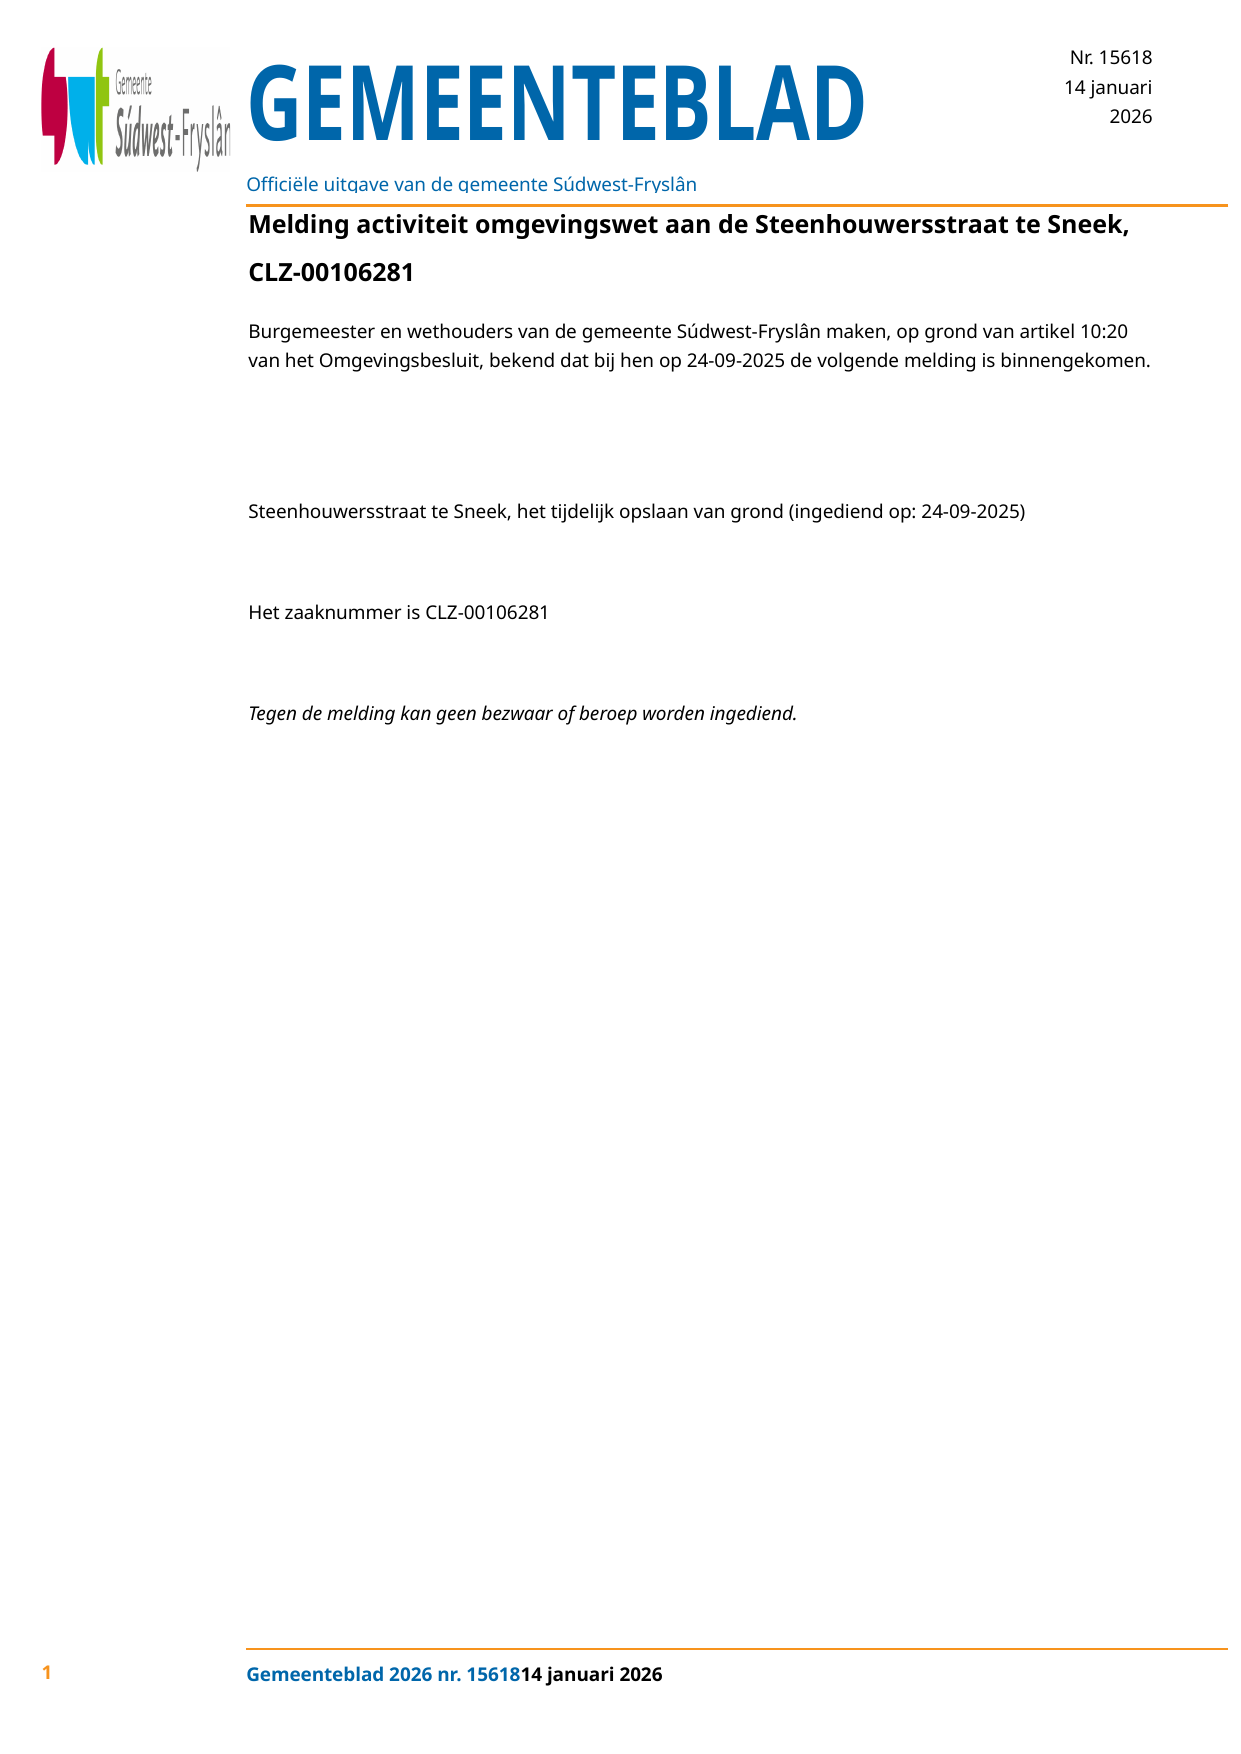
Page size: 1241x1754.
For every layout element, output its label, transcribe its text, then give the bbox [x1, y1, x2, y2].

text Melding activiteit omgevingswet aan de Steenhouwersstraat te Sneek, CLZ-00106281 [248, 207, 1152, 288]
text Tegen de melding kan geen bezwaar of beroep worden ingediend. [248, 700, 1152, 726]
picture [41, 47, 231, 172]
text Het zaaknummer is CLZ-00106281 [248, 599, 1152, 625]
text Steenhouwersstraat te Sneek, het tijdelijk opslaan van grond (ingediend op: 24-09-2025) [248, 499, 1152, 524]
text Burgemeester en wethouders van de gemeente Súdwest-Fryslân maken, op grond van artikel 10:20 van het Omgevingsbesluit, bekend dat bij hen op 24-09-2025 de volgende melding is binnengekomen. [248, 318, 1152, 373]
